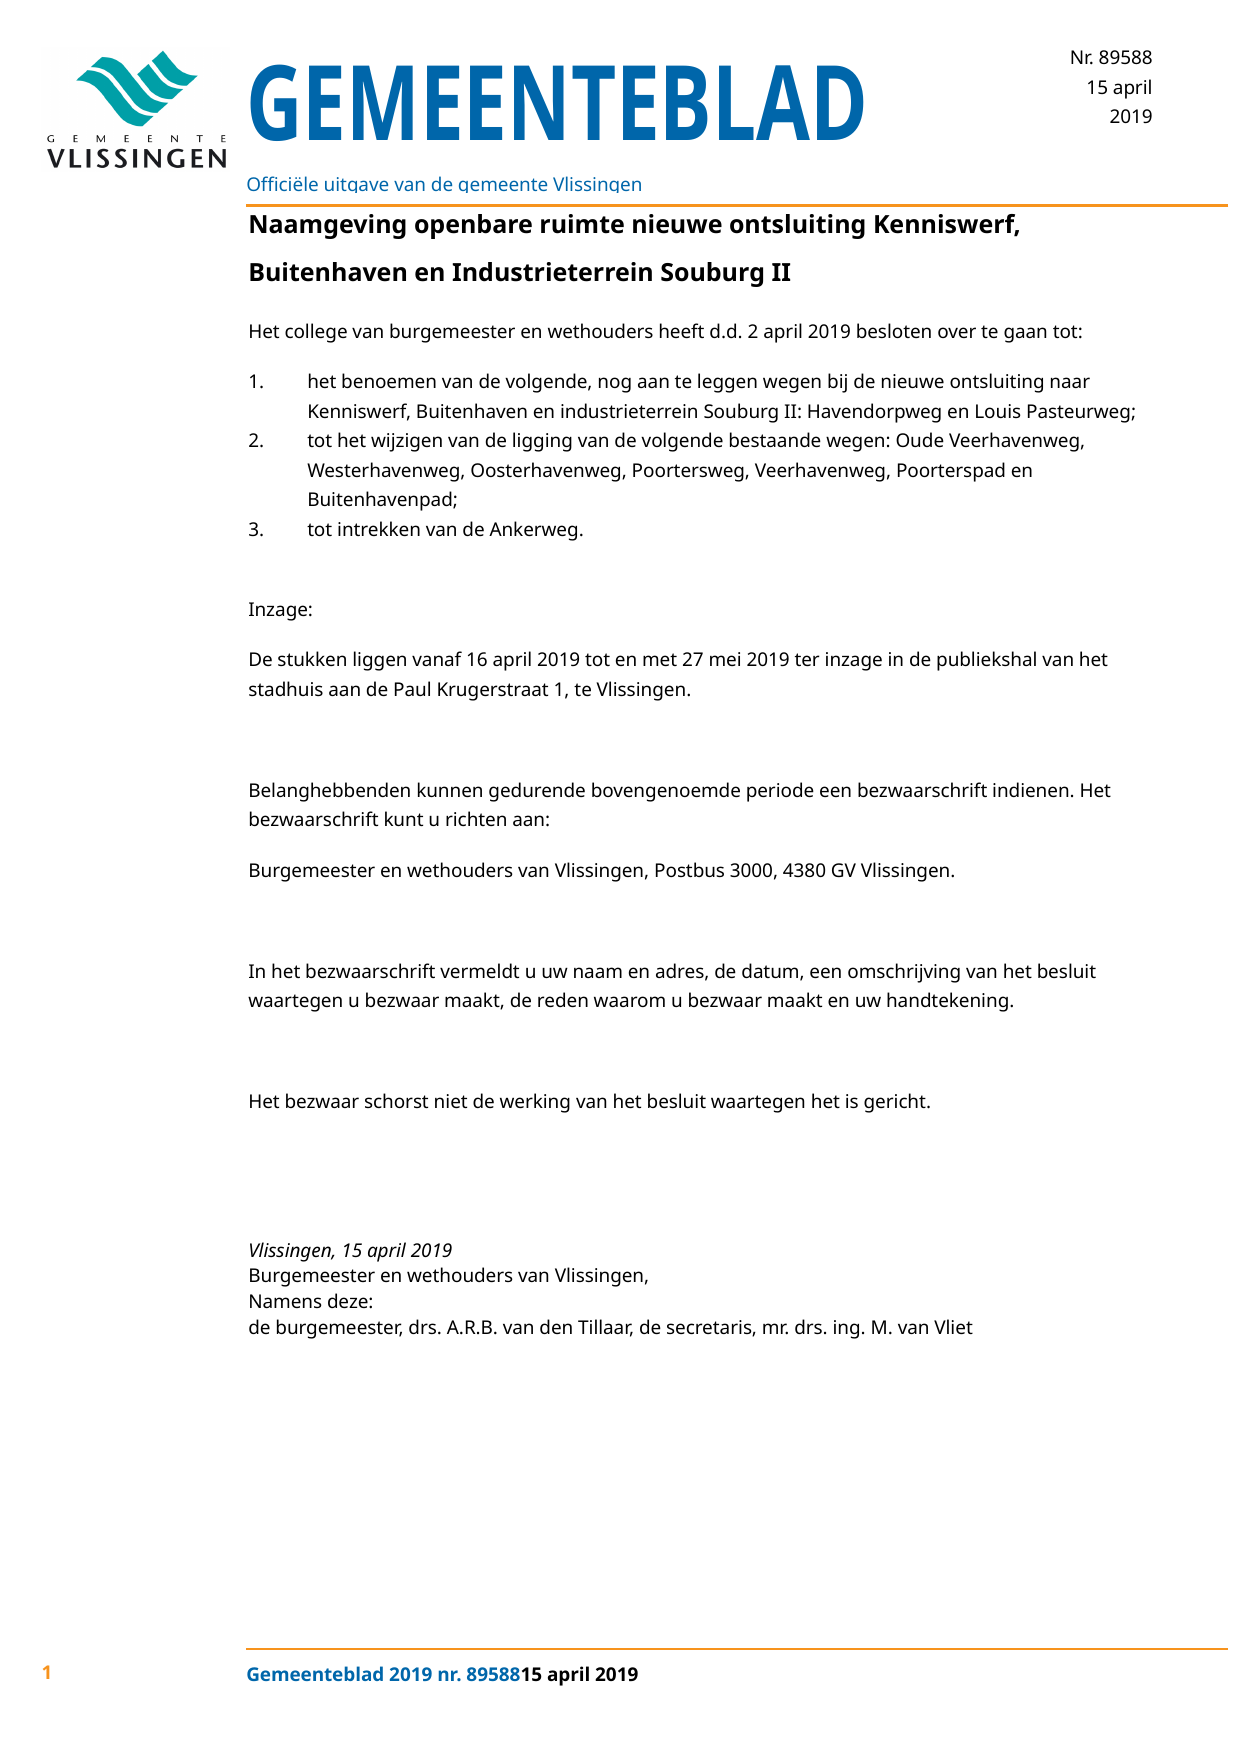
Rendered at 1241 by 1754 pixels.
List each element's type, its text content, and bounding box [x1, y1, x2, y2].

list tot het wijzigen van de ligging van de volgende bestaande wegen: Oude Veerhavenweg, Westerhavenweg, Oosterhavenweg, Poortersweg, Veerhavenweg, Poorterspad en Buitenhavenpad; [248, 427, 1152, 512]
text Het college van burgemeester en wethouders heeft d.d. 2 april 2019 besloten over te gaan tot: [248, 318, 1152, 344]
text Namens deze: [248, 1288, 1152, 1314]
text In het bezwaarschrift vermeldt u uw naam en adres, de datum, een omschrijving van het besluit waartegen u bezwaar maakt, de reden waarom u bezwaar maakt en uw handtekening. [248, 958, 1152, 1013]
picture [41, 47, 231, 172]
text de burgemeester, drs. A.R.B. van den Tillaar, de secretaris, mr. drs. ing. M. van Vliet [248, 1314, 1152, 1340]
text Inzage: [248, 596, 1152, 622]
list het benoemen van de volgende, nog aan te leggen wegen bij de nieuwe ontsluiting naar Kenniswerf, Buitenhaven en industrieterrein Souburg II: Havendorpweg en Louis Pasteurweg; [248, 368, 1152, 424]
text Belanghebbenden kunnen gedurende bovengenoemde periode een bezwaarschrift indienen. Het bezwaarschrift kunt u richten aan: [248, 777, 1152, 832]
text Naamgeving openbare ruimte nieuwe ontsluiting Kenniswerf, Buitenhaven en Industrieterrein Souburg II [248, 207, 1152, 288]
text Vlissingen, 15 april 2019 [248, 1237, 1152, 1263]
text Het bezwaar schorst niet de werking van het besluit waartegen het is gericht. [248, 1088, 1152, 1114]
text Burgemeester en wethouders van Vlissingen, [248, 1263, 1152, 1288]
list tot intrekken van de Ankerweg. [248, 516, 1152, 542]
text De stukken liggen vanaf 16 april 2019 tot en met 27 mei 2019 ter inzage in de publiekshal van het stadhuis aan de Paul Krugerstraat 1, te Vlissingen. [248, 647, 1152, 702]
text Burgemeester en wethouders van Vlissingen, Postbus 3000, 4380 GV Vlissingen. [248, 857, 1152, 883]
